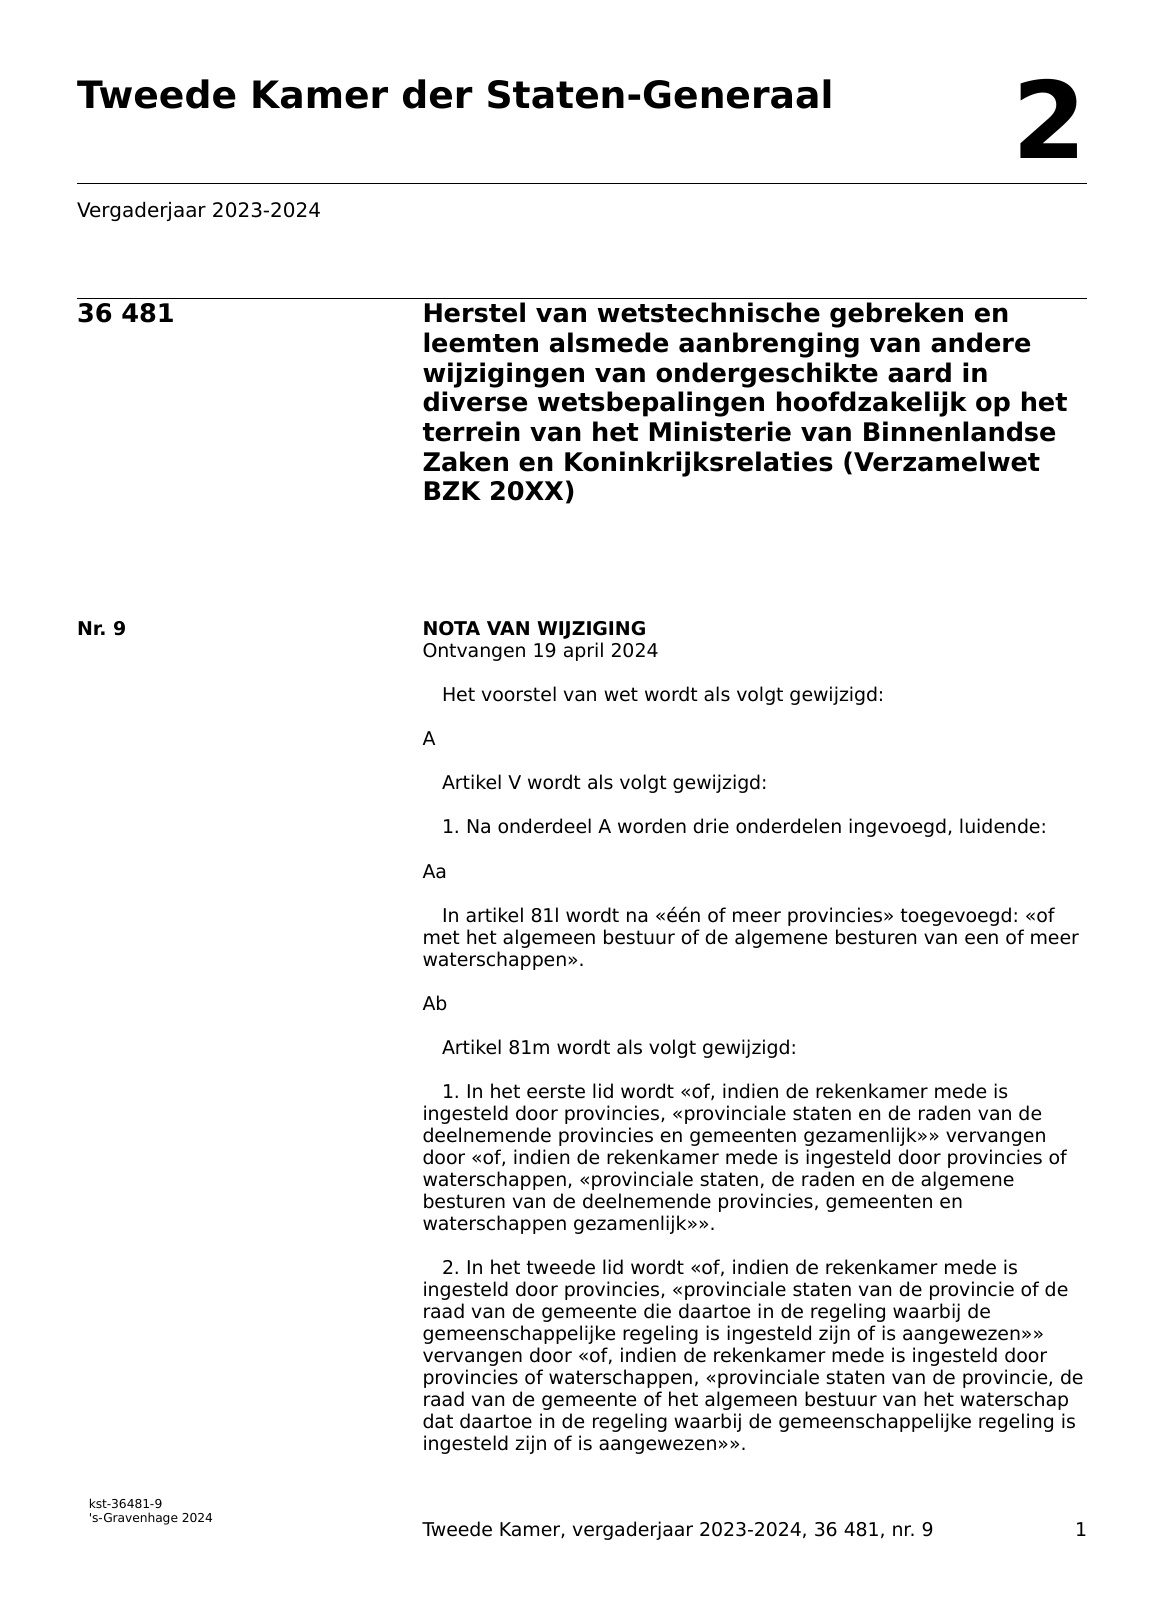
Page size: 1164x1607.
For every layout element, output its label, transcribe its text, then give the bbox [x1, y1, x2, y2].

table_header Tweede Kamer der Staten-Generaal [77, 59, 886, 183]
subtitle 36 481 Herstel van wetstechnische gebreken en leemten alsmede aanbrenging van andere wijzigingen van ondergeschikte aard in diverse wetsbepalingen hoofdzakelijk op het terrein van het Ministerie van Binnenlandse Zaken en Koninkrijksrelaties (Verzamelwet BZK 20XX) [77, 299, 1087, 507]
text Artikel V wordt als volgt gewijzigd: [422, 772, 1087, 794]
subtitle Ab [422, 993, 1087, 1015]
text Het voorstel van wet wordt als volgt gewijzigd: [422, 684, 1087, 706]
text 1. Na onderdeel A worden drie onderdelen ingevoegd, luidende: [422, 816, 1087, 838]
table_cell Vergaderjaar 2023-2024 [77, 184, 1087, 298]
text 2. In het tweede lid wordt «of, indien de rekenkamer mede is ingesteld door provincies, «provinciale staten van de provincie of de raad van de gemeente die daartoe in de regeling waarbij de gemeenschappelijke regeling is ingesteld zijn of is aangewezen»» vervangen door «of, indien de rekenkamer mede is ingesteld door provincies of waterschappen, «provinciale staten van de provincie, de raad van de gemeente of het algemeen bestuur van het waterschap dat daartoe in de regeling waarbij de gemeenschappelijke regeling is ingesteld zijn of is aangewezen»». [422, 1257, 1087, 1455]
subtitle A [422, 728, 1087, 750]
text 's-Gravenhage 2024 [88, 1511, 323, 1525]
text 1. In het eerste lid wordt «of, indien de rekenkamer mede is ingesteld door provincies, «provinciale staten en de raden van de deelnemende provincies en gemeenten gezamenlijk»» vervangen door «of, indien de rekenkamer mede is ingesteld door provincies of waterschappen, «provinciale staten, de raden en de algemene besturen van de deelnemende provincies, gemeenten en waterschappen gezamenlijk»». [422, 1081, 1087, 1235]
text Artikel 81m wordt als volgt gewijzigd: [422, 1037, 1087, 1059]
subtitle Nr. 9 NOTA VAN WIJZIGING [77, 618, 1087, 640]
subtitle Aa [422, 861, 1087, 883]
text In artikel 81l wordt na «één of meer provincies» toegevoegd: «of met het algemeen bestuur of de algemene besturen van een of meer waterschappen». [422, 905, 1087, 971]
text Ontvangen 19 april 2024 [422, 640, 1087, 662]
table_header 2 [886, 59, 1087, 183]
text kst-36481-9 [88, 1497, 323, 1511]
